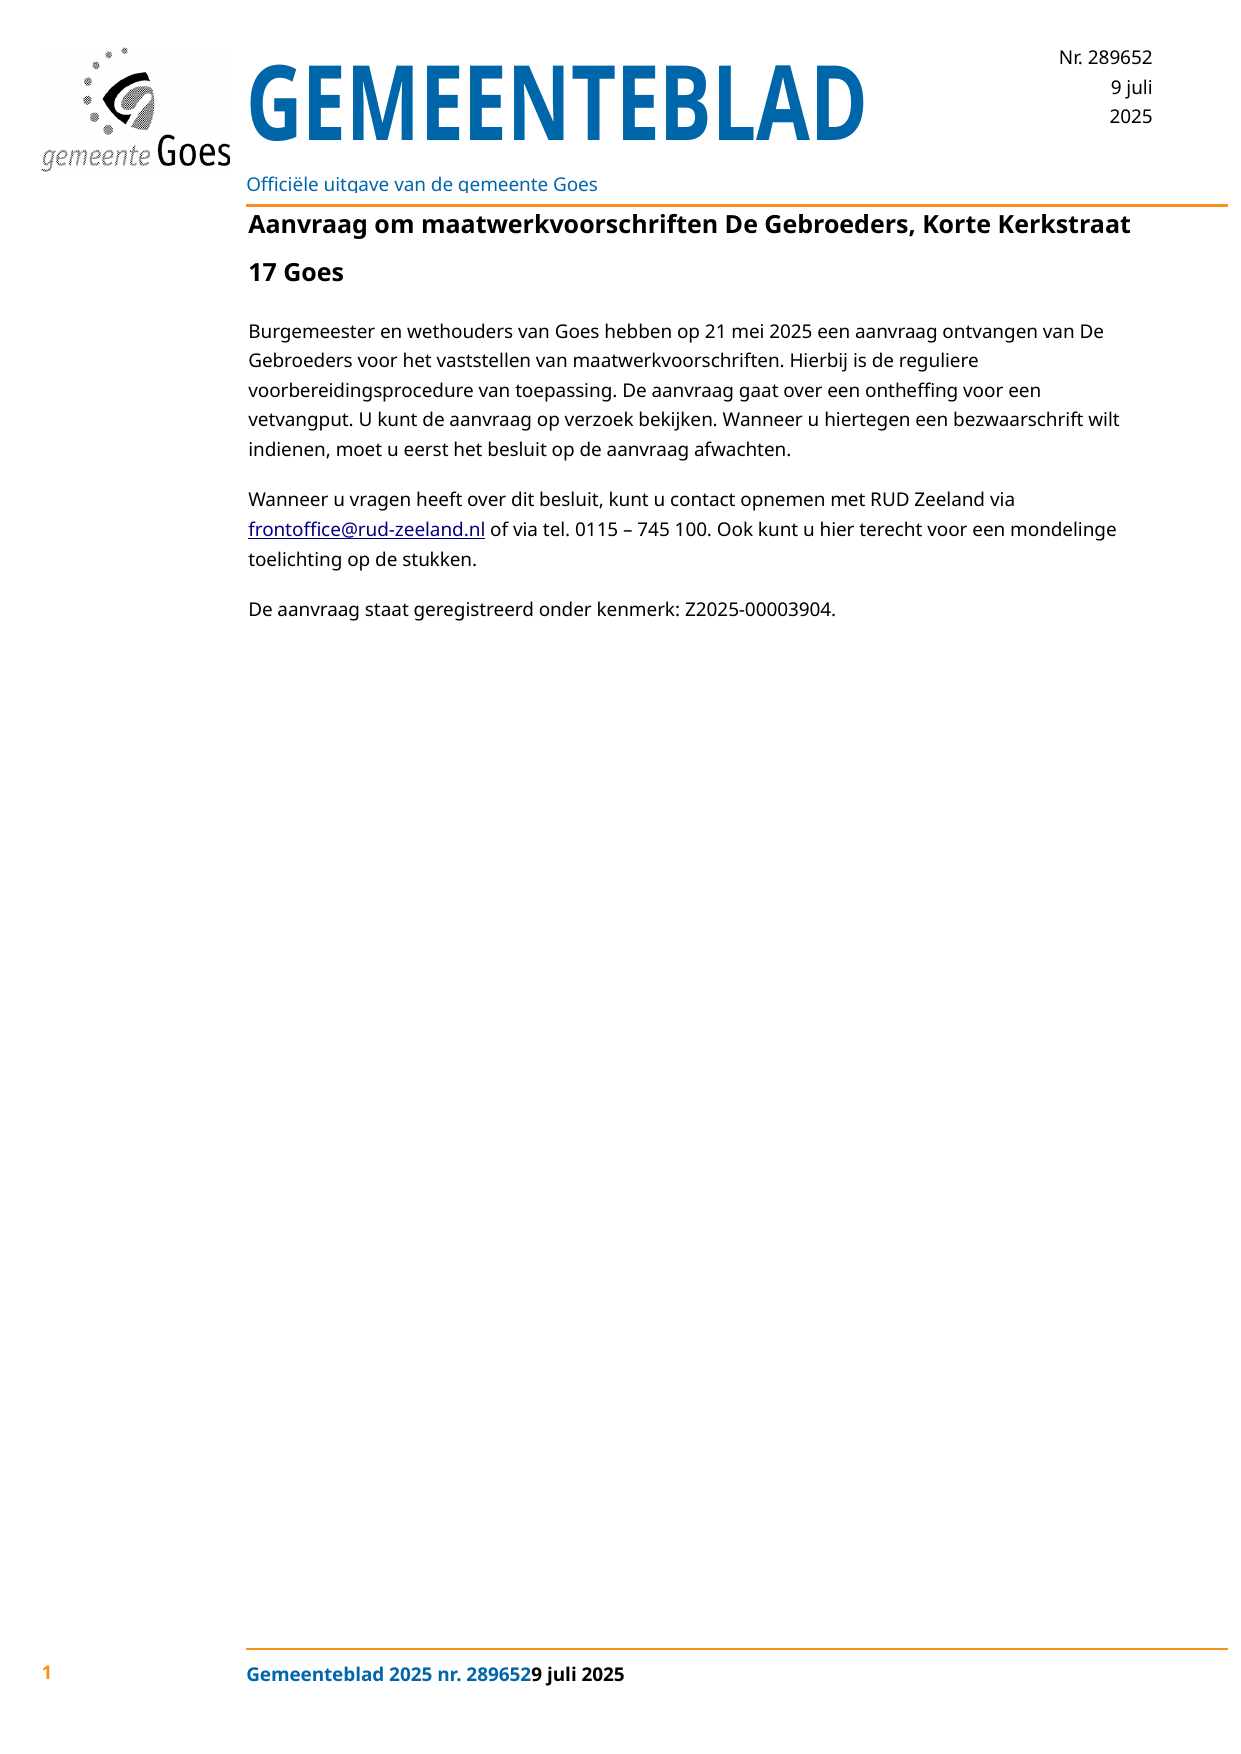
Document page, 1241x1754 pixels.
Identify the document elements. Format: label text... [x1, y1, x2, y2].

picture [41, 47, 231, 172]
text Burgemeester en wethouders van Goes hebben op 21 mei 2025 een aanvraag ontvangen van De Gebroeders voor het vaststellen van maatwerkvoorschriften. Hierbij is de reguliere voorbereidingsprocedure van toepassing. De aanvraag gaat over een ontheffing voor een vetvangput. U kunt de aanvraag op verzoek bekijken. Wanneer u hiertegen een bezwaarschrift wilt indienen, moet u eerst het besluit op de aanvraag afwachten. [248, 318, 1152, 462]
text Aanvraag om maatwerkvoorschriften De Gebroeders, Korte Kerkstraat 17 Goes [248, 207, 1152, 288]
text De aanvraag staat geregistreerd onder kenmerk: Z2025-00003904. [248, 596, 1152, 622]
text Wanneer u vragen heeft over dit besluit, kunt u contact opnemen met RUD Zeeland via frontoffice@rud-zeeland.nl of via tel. 0115 – 745 100. Ook kunt u hier terecht voor een mondelinge toelichting op de stukken. [248, 487, 1152, 572]
